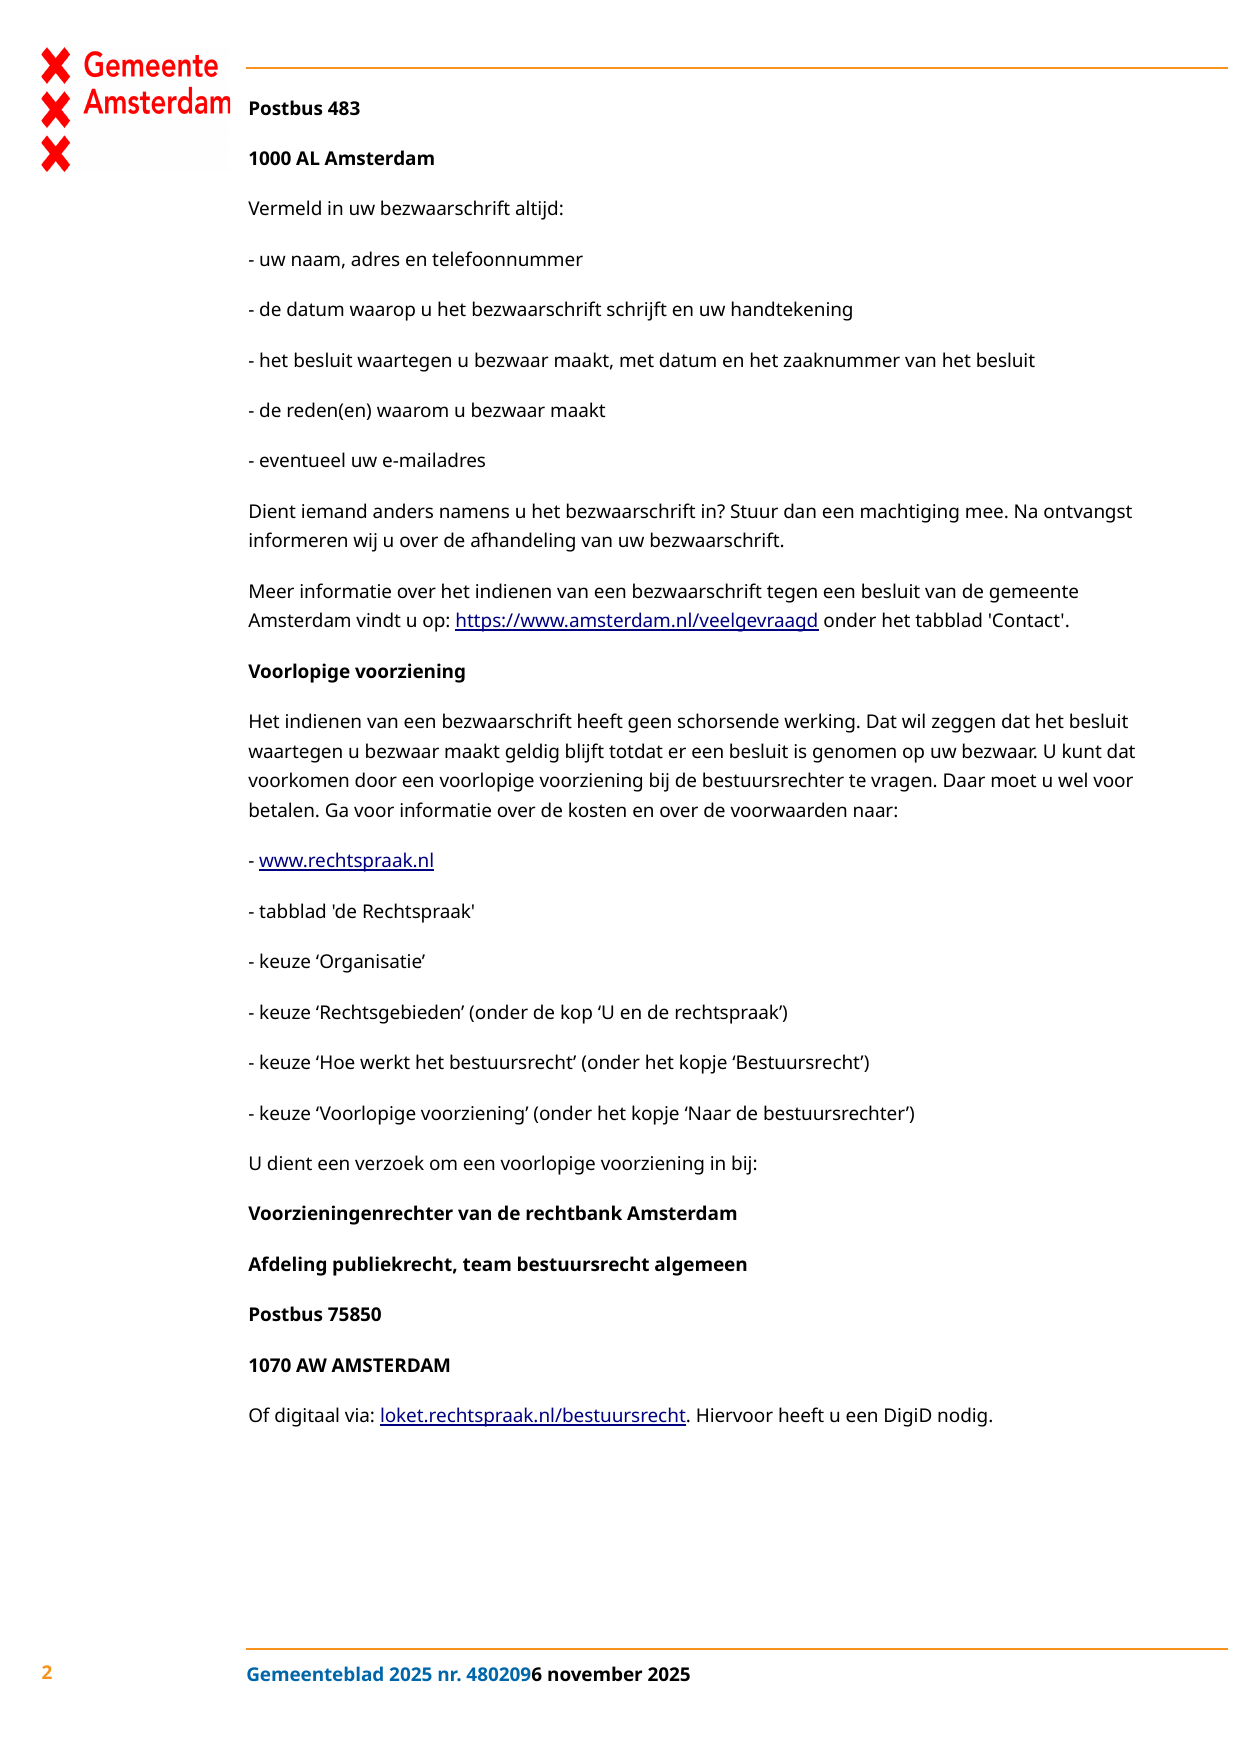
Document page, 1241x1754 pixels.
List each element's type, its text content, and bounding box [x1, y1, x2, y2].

text - het besluit waartegen u bezwaar maakt, met datum en het zaaknummer van het besluit [248, 347, 1152, 373]
text Of digitaal via: loket.rechtspraak.nl/bestuursrecht. Hiervoor heeft u een DigiD nodig. [248, 1402, 1152, 1428]
text Het indienen van een bezwaarschrift heeft geen schorsende werking. Dat wil zeggen dat het besluit waartegen u bezwaar maakt geldig blijft totdat er een besluit is genomen op uw bezwaar. U kunt dat voorkomen door een voorlopige voorziening bij de bestuursrechter te vragen. Daar moet u wel voor betalen. Ga voor informatie over de kosten en over de voorwaarden naar: [248, 708, 1152, 823]
text - keuze ‘Organisatie’ [248, 948, 1152, 974]
text - www.rechtspraak.nl [248, 848, 1152, 873]
text Voorzieningenrechter van de rechtbank Amsterdam [248, 1201, 1152, 1226]
text - de reden(en) waarom u bezwaar maakt [248, 397, 1152, 423]
text - eventueel uw e-mailadres [248, 448, 1152, 473]
text U dient een verzoek om een voorlopige voorziening in bij: [248, 1150, 1152, 1176]
text 1000 AL Amsterdam [248, 145, 1152, 171]
text Postbus 75850 [248, 1301, 1152, 1327]
picture [41, 47, 231, 172]
text Voorlopige voorziening [248, 658, 1152, 684]
text Afdeling publiekrecht, team bestuursrecht algemeen [248, 1251, 1152, 1277]
text 1070 AW AMSTERDAM [248, 1352, 1152, 1378]
text Dient iemand anders namens u het bezwaarschrift in? Stuur dan een machtiging mee. Na ontvangst informeren wij u over de afhandeling van uw bezwaarschrift. [248, 498, 1152, 553]
text - uw naam, adres en telefoonnummer [248, 246, 1152, 272]
text Postbus 483 [248, 95, 1152, 121]
text - tabblad 'de Rechtspraak' [248, 898, 1152, 924]
text - keuze ‘Hoe werkt het bestuursrecht’ (onder het kopje ‘Bestuursrecht’) [248, 1049, 1152, 1075]
text - keuze ‘Voorlopige voorziening’ (onder het kopje ‘Naar de bestuursrechter’) [248, 1100, 1152, 1126]
text - de datum waarop u het bezwaarschrift schrijft en uw handtekening [248, 296, 1152, 322]
text Vermeld in uw bezwaarschrift altijd: [248, 196, 1152, 221]
text Meer informatie over het indienen van een bezwaarschrift tegen een besluit van de gemeente Amsterdam vindt u op: https://www.amsterdam.nl/veelgevraagd onder het tabblad 'Contact'. [248, 578, 1152, 633]
text - keuze ‘Rechtsgebieden’ (onder de kop ‘U en de rechtspraak’) [248, 999, 1152, 1025]
